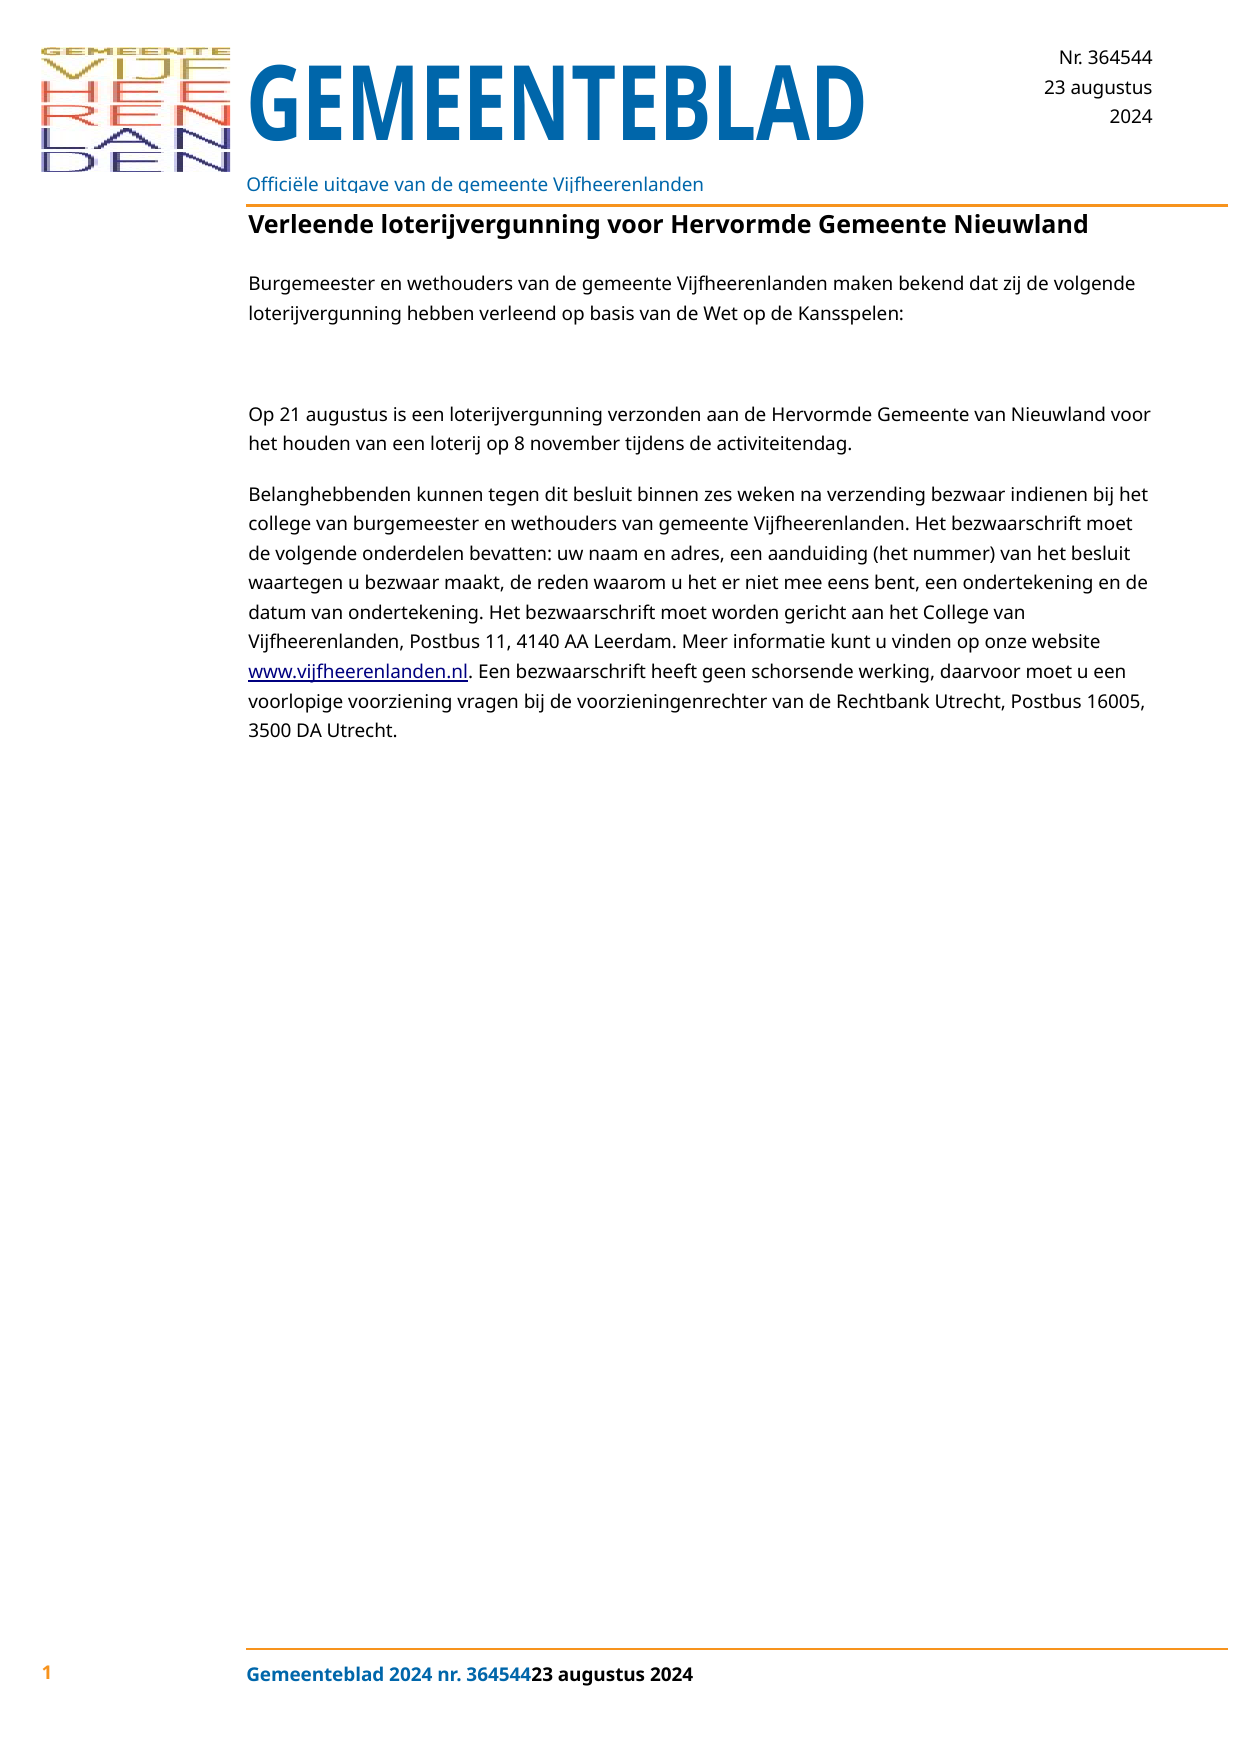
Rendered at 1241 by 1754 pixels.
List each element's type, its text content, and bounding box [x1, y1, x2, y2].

text Verleende loterijvergunning voor Hervormde Gemeente Nieuwland [248, 207, 1152, 241]
text Belanghebbenden kunnen tegen dit besluit binnen zes weken na verzending bezwaar indienen bij het college van burgemeester en wethouders van gemeente Vijfheerenlanden. Het bezwaarschrift moet de volgende onderdelen bevatten: uw naam en adres, een aanduiding (het nummer) van het besluit waartegen u bezwaar maakt, de reden waarom u het er niet mee eens bent, een ondertekening en de datum van ondertekening. Het bezwaarschrift moet worden gericht aan het College van Vijfheerenlanden, Postbus 11, 4140 AA Leerdam. Meer informatie kunt u vinden op onze website www.vijfheerenlanden.nl. Een bezwaarschrift heeft geen schorsende werking, daarvoor moet u een voorlopige voorziening vragen bij de voorzieningenrechter van de Rechtbank Utrecht, Postbus 16005, 3500 DA Utrecht. [248, 481, 1152, 743]
text Op 21 augustus is een loterijvergunning verzonden aan de Hervormde Gemeente van Nieuwland voor het houden van een loterij op 8 november tijdens de activiteitendag. [248, 401, 1152, 456]
picture [41, 47, 231, 172]
text Burgemeester en wethouders van de gemeente Vijfheerenlanden maken bekend dat zij de volgende loterijvergunning hebben verleend op basis van de Wet op de Kansspelen: [248, 270, 1152, 326]
